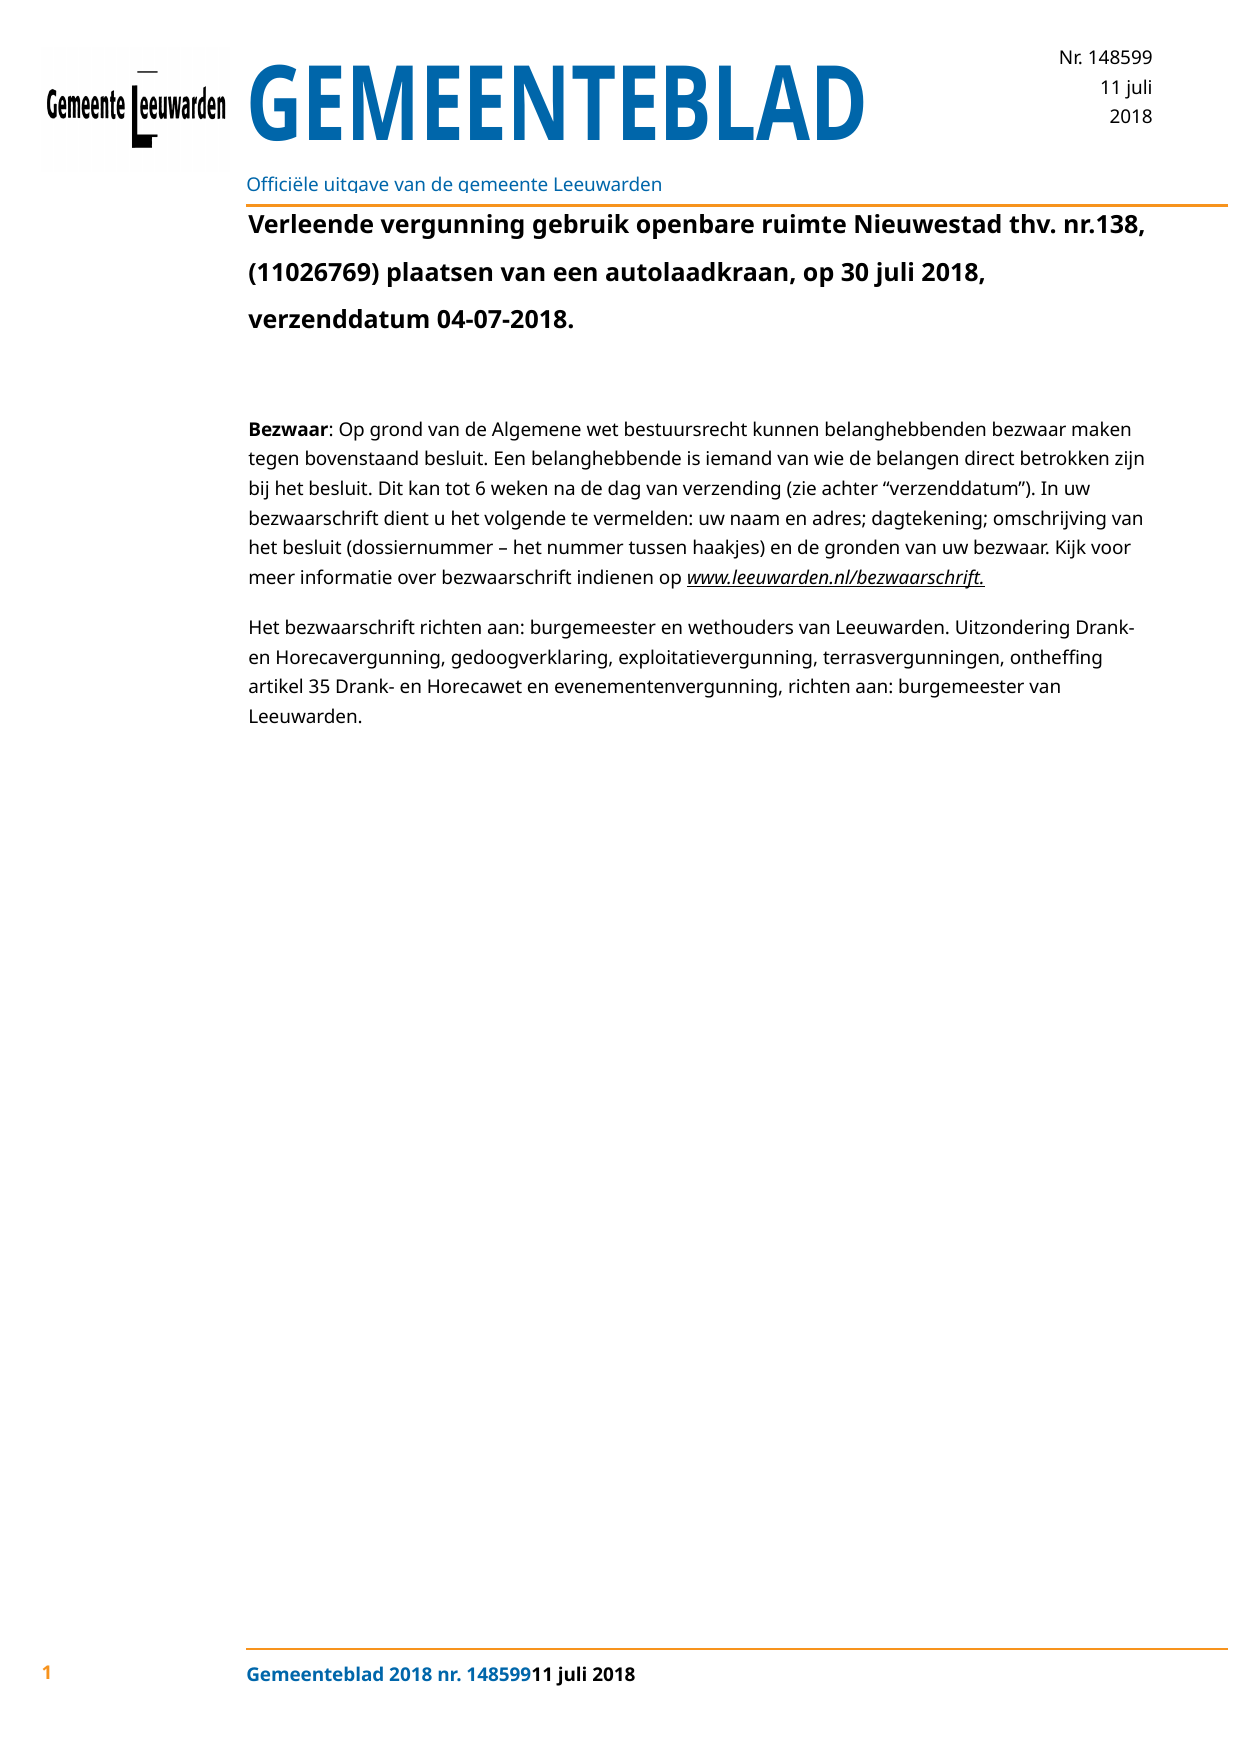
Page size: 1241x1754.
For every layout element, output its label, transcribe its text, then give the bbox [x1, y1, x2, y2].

text Bezwaar: Op grond van de Algemene wet bestuursrecht kunnen belanghebbenden bezwaar maken tegen bovenstaand besluit. Een belanghebbende is iemand van wie de belangen direct betrokken zijn bij het besluit. Dit kan tot 6 weken na de dag van verzending (zie achter “verzenddatum”). In uw bezwaarschrift dient u het volgende te vermelden: uw naam en adres; dagtekening; omschrijving van het besluit (dossiernummer – het nummer tussen haakjes) en de gronden van uw bezwaar. Kijk voor meer informatie over bezwaarschrift indienen op www.leeuwarden.nl/bezwaarschrift. [248, 416, 1152, 589]
text Het bezwaarschrift richten aan: burgemeester en wethouders van Leeuwarden. Uitzondering Drank- en Horecavergunning, gedoogverklaring, exploitatievergunning, terrasvergunningen, ontheffing artikel 35 Drank- en Horecawet en evenementenvergunning, richten aan: burgemeester van Leeuwarden. [248, 614, 1152, 729]
text Verleende vergunning gebruik openbare ruimte Nieuwestad thv. nr.138, (11026769) plaatsen van een autolaadkraan, op 30 juli 2018, verzenddatum 04-07-2018. [248, 207, 1152, 336]
picture [41, 47, 231, 172]
